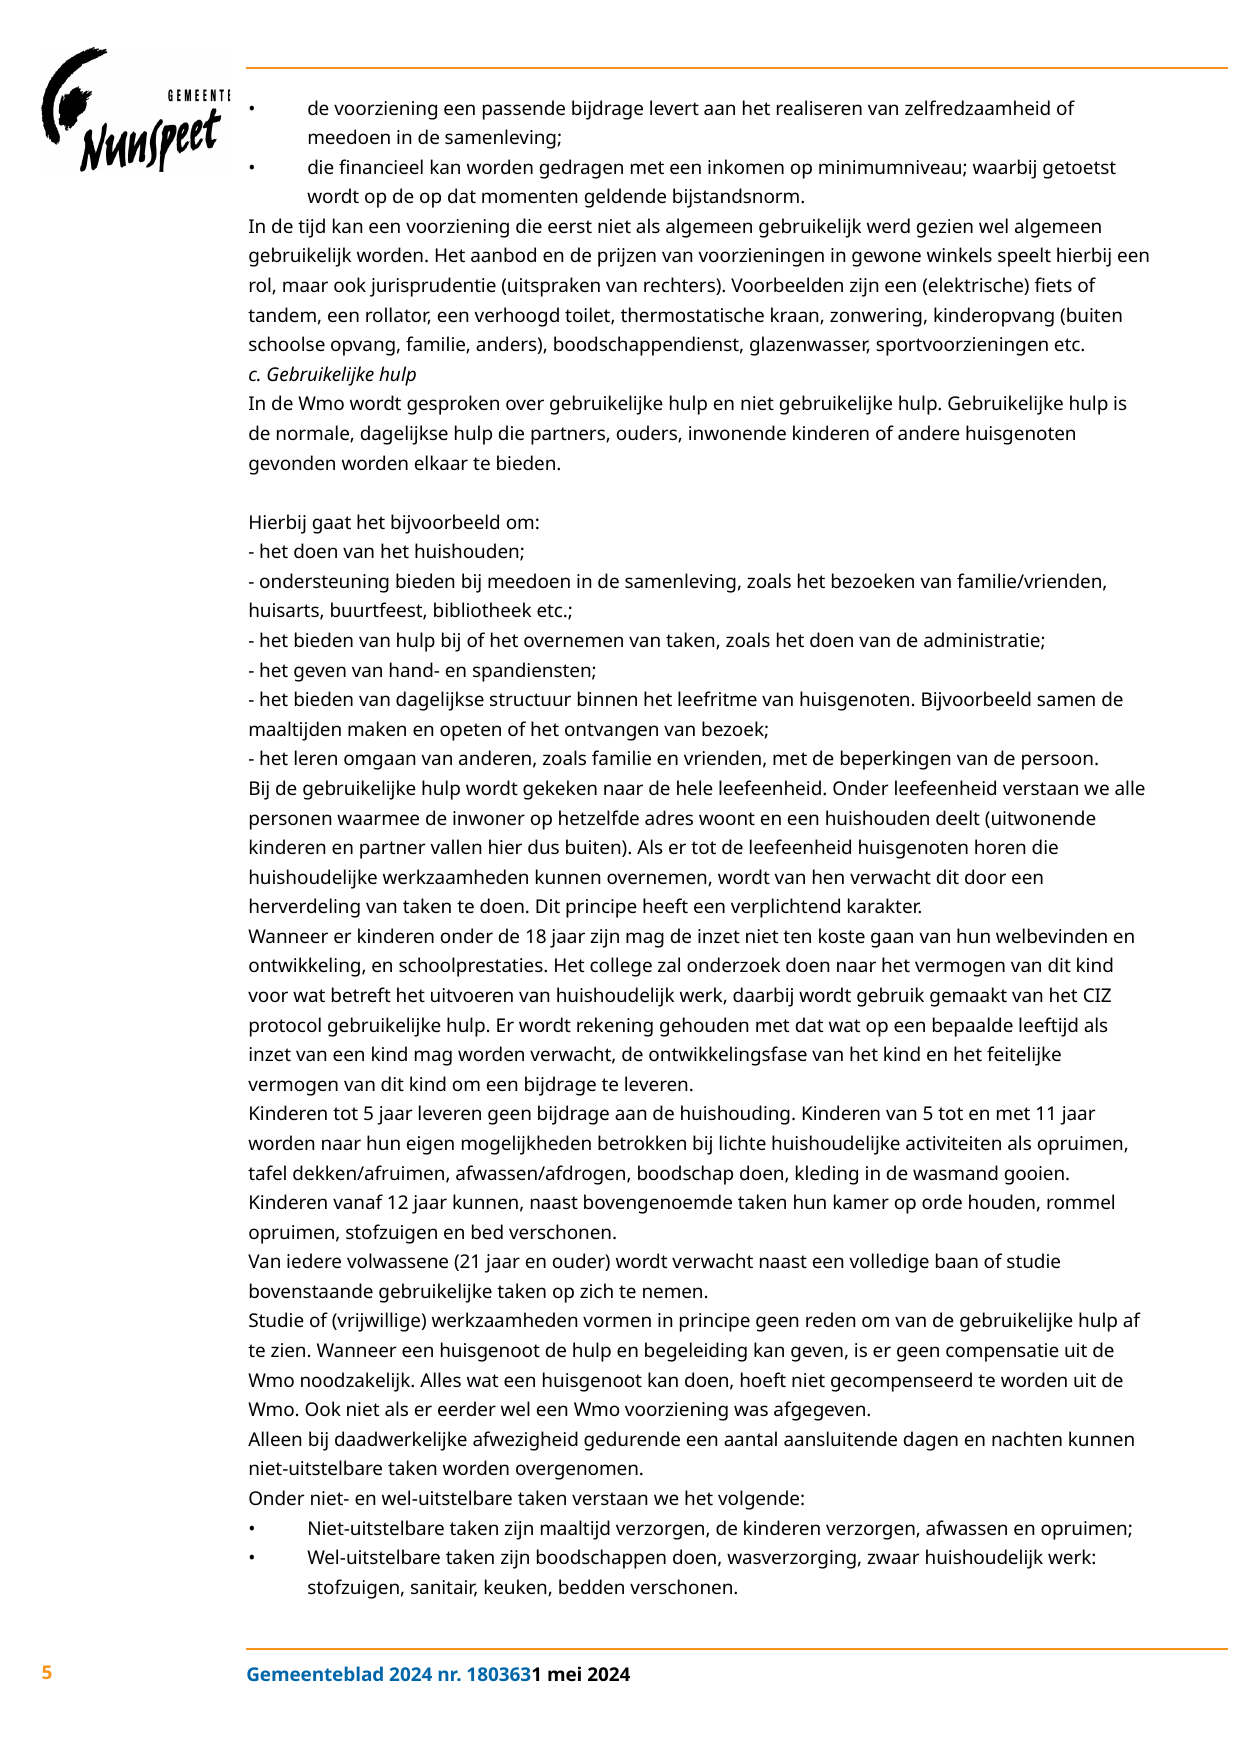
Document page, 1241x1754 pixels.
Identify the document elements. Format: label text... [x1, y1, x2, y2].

text Van iedere volwassene (21 jaar en ouder) wordt verwacht naast een volledige baan of studie bovenstaande gebruikelijke taken op zich te nemen. [248, 1248, 1152, 1304]
text - het leren omgaan van anderen, zoals familie en vrienden, met de beperkingen van de persoon. [248, 746, 1152, 771]
picture [41, 47, 231, 172]
text Wanneer er kinderen onder de 18 jaar zijn mag de inzet niet ten koste gaan van hun welbevinden en ontwikkeling, en schoolprestaties. Het college zal onderzoek doen naar het vermogen van dit kind voor wat betreft het uitvoeren van huishoudelijk werk, daarbij wordt gebruik gemaakt van het CIZ protocol gebruikelijke hulp. Er wordt rekening gehouden met dat wat op een bepaalde leeftijd als inzet van een kind mag worden verwacht, de ontwikkelingsfase van het kind en het feitelijke vermogen van dit kind om een bijdrage te leveren. [248, 923, 1152, 1097]
text - het bieden van hulp bij of het overnemen van taken, zoals het doen van de administratie; [248, 627, 1152, 653]
text Alleen bij daadwerkelijke afwezigheid gedurende een aantal aansluitende dagen en nachten kunnen niet-uitstelbare taken worden overgenomen. [248, 1426, 1152, 1481]
text In de Wmo wordt gesproken over gebruikelijke hulp en niet gebruikelijke hulp. Gebruikelijke hulp is de normale, dagelijkse hulp die partners, ouders, inwonende kinderen of andere huisgenoten gevonden worden elkaar te bieden. [248, 391, 1152, 476]
text Hierbij gaat het bijvoorbeeld om: [248, 509, 1152, 535]
text - het geven van hand- en spandiensten; [248, 657, 1152, 683]
list de voorziening een passende bijdrage levert aan het realiseren van zelfredzaamheid of meedoen in de samenleving; [248, 95, 1152, 150]
text c. Gebruikelijke hulp [248, 361, 1152, 387]
text Studie of (vrijwillige) werkzaamheden vormen in principe geen reden om van de gebruikelijke hulp af te zien. Wanneer een huisgenoot de hulp en begeleiding kan geven, is er geen compensatie uit de Wmo noodzakelijk. Alles wat een huisgenoot kan doen, hoeft niet gecompenseerd te worden uit de Wmo. Ook niet als er eerder wel een Wmo voorziening was afgegeven. [248, 1308, 1152, 1422]
text Bij de gebruikelijke hulp wordt gekeken naar de hele leefeenheid. Onder leefeenheid verstaan we alle personen waarmee de inwoner op hetzelfde adres woont en een huishouden deelt (uitwonende kinderen en partner vallen hier dus buiten). Als er tot de leefeenheid huisgenoten horen die huishoudelijke werkzaamheden kunnen overnemen, wordt van hen verwacht dit door een herverdeling van taken te doen. Dit principe heeft een verplichtend karakter. [248, 775, 1152, 919]
text Kinderen tot 5 jaar leveren geen bijdrage aan de huishouding. Kinderen van 5 tot en met 11 jaar worden naar hun eigen mogelijkheden betrokken bij lichte huishoudelijke activiteiten als opruimen, tafel dekken/afruimen, afwassen/afdrogen, boodschap doen, kleding in de wasmand gooien. Kinderen vanaf 12 jaar kunnen, naast bovengenoemde taken hun kamer op orde houden, rommel opruimen, stofzuigen en bed verschonen. [248, 1101, 1152, 1245]
list Wel-uitstelbare taken zijn boodschappen doen, wasverzorging, zwaar huishoudelijk werk: stofzuigen, sanitair, keuken, bedden verschonen. [248, 1544, 1152, 1600]
text - het bieden van dagelijkse structuur binnen het leefritme van huisgenoten. Bijvoorbeeld samen de maaltijden maken en opeten of het ontvangen van bezoek; [248, 686, 1152, 742]
list die financieel kan worden gedragen met een inkomen op minimumniveau; waarbij getoetst wordt op de op dat momenten geldende bijstandsnorm. [248, 154, 1152, 209]
text - het doen van het huishouden; [248, 538, 1152, 564]
text Onder niet- en wel-uitstelbare taken verstaan we het volgende: [248, 1485, 1152, 1511]
text - ondersteuning bieden bij meedoen in de samenleving, zoals het bezoeken van familie/vrienden, huisarts, buurtfeest, bibliotheek etc.; [248, 568, 1152, 623]
list Niet-uitstelbare taken zijn maaltijd verzorgen, de kinderen verzorgen, afwassen en opruimen; [248, 1515, 1152, 1541]
text In de tijd kan een voorziening die eerst niet als algemeen gebruikelijk werd gezien wel algemeen gebruikelijk worden. Het aanbod en de prijzen van voorzieningen in gewone winkels speelt hierbij een rol, maar ook jurisprudentie (uitspraken van rechters). Voorbeelden zijn een (elektrische) fiets of tandem, een rollator, een verhoogd toilet, thermostatische kraan, zonwering, kinderopvang (buiten schoolse opvang, familie, anders), boodschappendienst, glazenwasser, sportvoorzieningen etc. [248, 213, 1152, 357]
